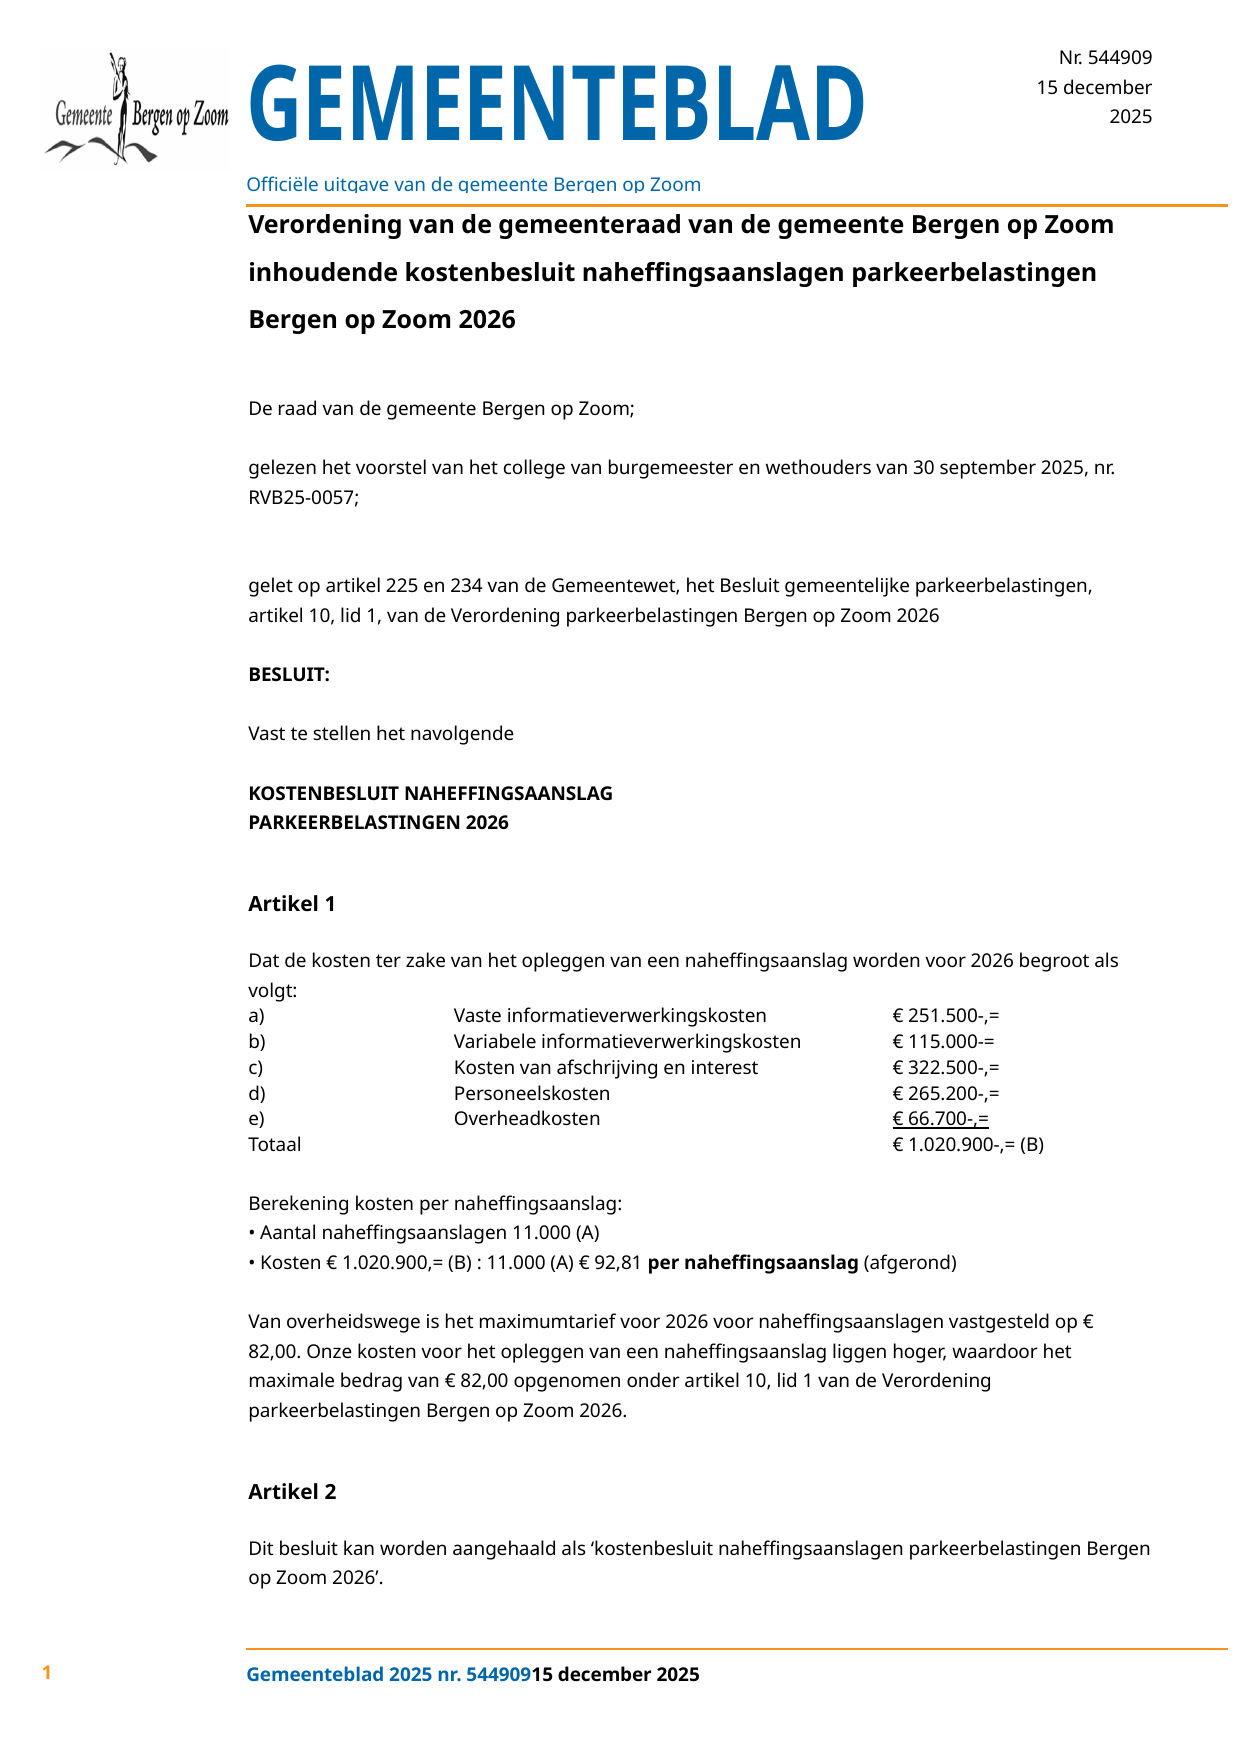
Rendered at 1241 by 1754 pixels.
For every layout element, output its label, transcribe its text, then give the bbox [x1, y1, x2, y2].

text De raad van de gemeente Bergen op Zoom; [248, 395, 1152, 421]
text gelezen het voorstel van het college van burgemeester en wethouders van 30 september 2025, nr. RVB25-0057; [248, 454, 1152, 509]
table_cell d) [248, 1080, 454, 1106]
text PARKEERBELASTINGEN 2026 [248, 809, 1152, 835]
table_cell € 1.020.900-,= (B) [892, 1131, 1152, 1157]
text Van overheidswege is het maximumtarief voor 2026 voor naheffingsaanslagen vastgesteld op € 82,00. Onze kosten voor het opleggen van een naheffingsaanslag liggen hoger, waardoor het maximale bedrag van € 82,00 opgenomen onder artikel 10, lid 1 van de Verordening parkeerbelastingen Bergen op Zoom 2026. [248, 1308, 1152, 1423]
text gelet op artikel 225 en 234 van de Gemeentewet, het Besluit gemeentelijke parkeerbelastingen, artikel 10, lid 1, van de Verordening parkeerbelastingen Bergen op Zoom 2026 [248, 573, 1152, 628]
table_cell € 66.700-,= [892, 1106, 1152, 1131]
table_cell € 115.000-= [892, 1029, 1152, 1054]
text Verordening van de gemeenteraad van de gemeente Bergen op Zoom inhoudende kostenbesluit naheffingsaanslagen parkeerbelastingen Bergen op Zoom 2026 [248, 207, 1152, 336]
text • Aantal naheffingsaanslagen 11.000 (A) [248, 1219, 1152, 1245]
table_cell Overheadkosten [454, 1106, 892, 1131]
table_cell € 265.200-,= [892, 1080, 1152, 1106]
table_cell € 251.500-,= [892, 1003, 1152, 1028]
table_cell € 322.500-,= [892, 1054, 1152, 1080]
table_cell c) [248, 1054, 454, 1080]
table_cell e) [248, 1106, 454, 1131]
table_cell Totaal [248, 1131, 454, 1157]
text KOSTENBESLUIT NAHEFFINGSAANSLAG [248, 780, 1152, 805]
table_cell Vaste informatieverwerkingskosten [454, 1003, 892, 1028]
text Dit besluit kan worden aangehaald als ‘kostenbesluit naheffingsaanslagen parkeerbelastingen Bergen op Zoom 2026’. [248, 1535, 1152, 1590]
table_cell Personeelskosten [454, 1080, 892, 1106]
table_cell Variabele informatieverwerkingskosten [454, 1029, 892, 1054]
text Artikel 1 [248, 889, 1152, 918]
text • Kosten € 1.020.900,= (B) : 11.000 (A) € 92,81 per naheffingsaanslag (afgerond) [248, 1249, 1152, 1275]
text Berekening kosten per naheffingsaanslag: [248, 1190, 1152, 1216]
picture [41, 47, 231, 172]
text BESLUIT: [248, 661, 1152, 687]
table_header Dat de kosten ter zake van het opleggen van een naheffingsaanslag worden voor 2026 begroot als volgt: [248, 948, 1152, 1003]
text Vast te stellen het navolgende [248, 721, 1152, 746]
text Artikel 2 [248, 1477, 1152, 1505]
table_cell Kosten van afschrijving en interest [454, 1054, 892, 1080]
table_cell [454, 1131, 892, 1157]
table_cell b) [248, 1029, 454, 1054]
table_cell a) [248, 1003, 454, 1028]
